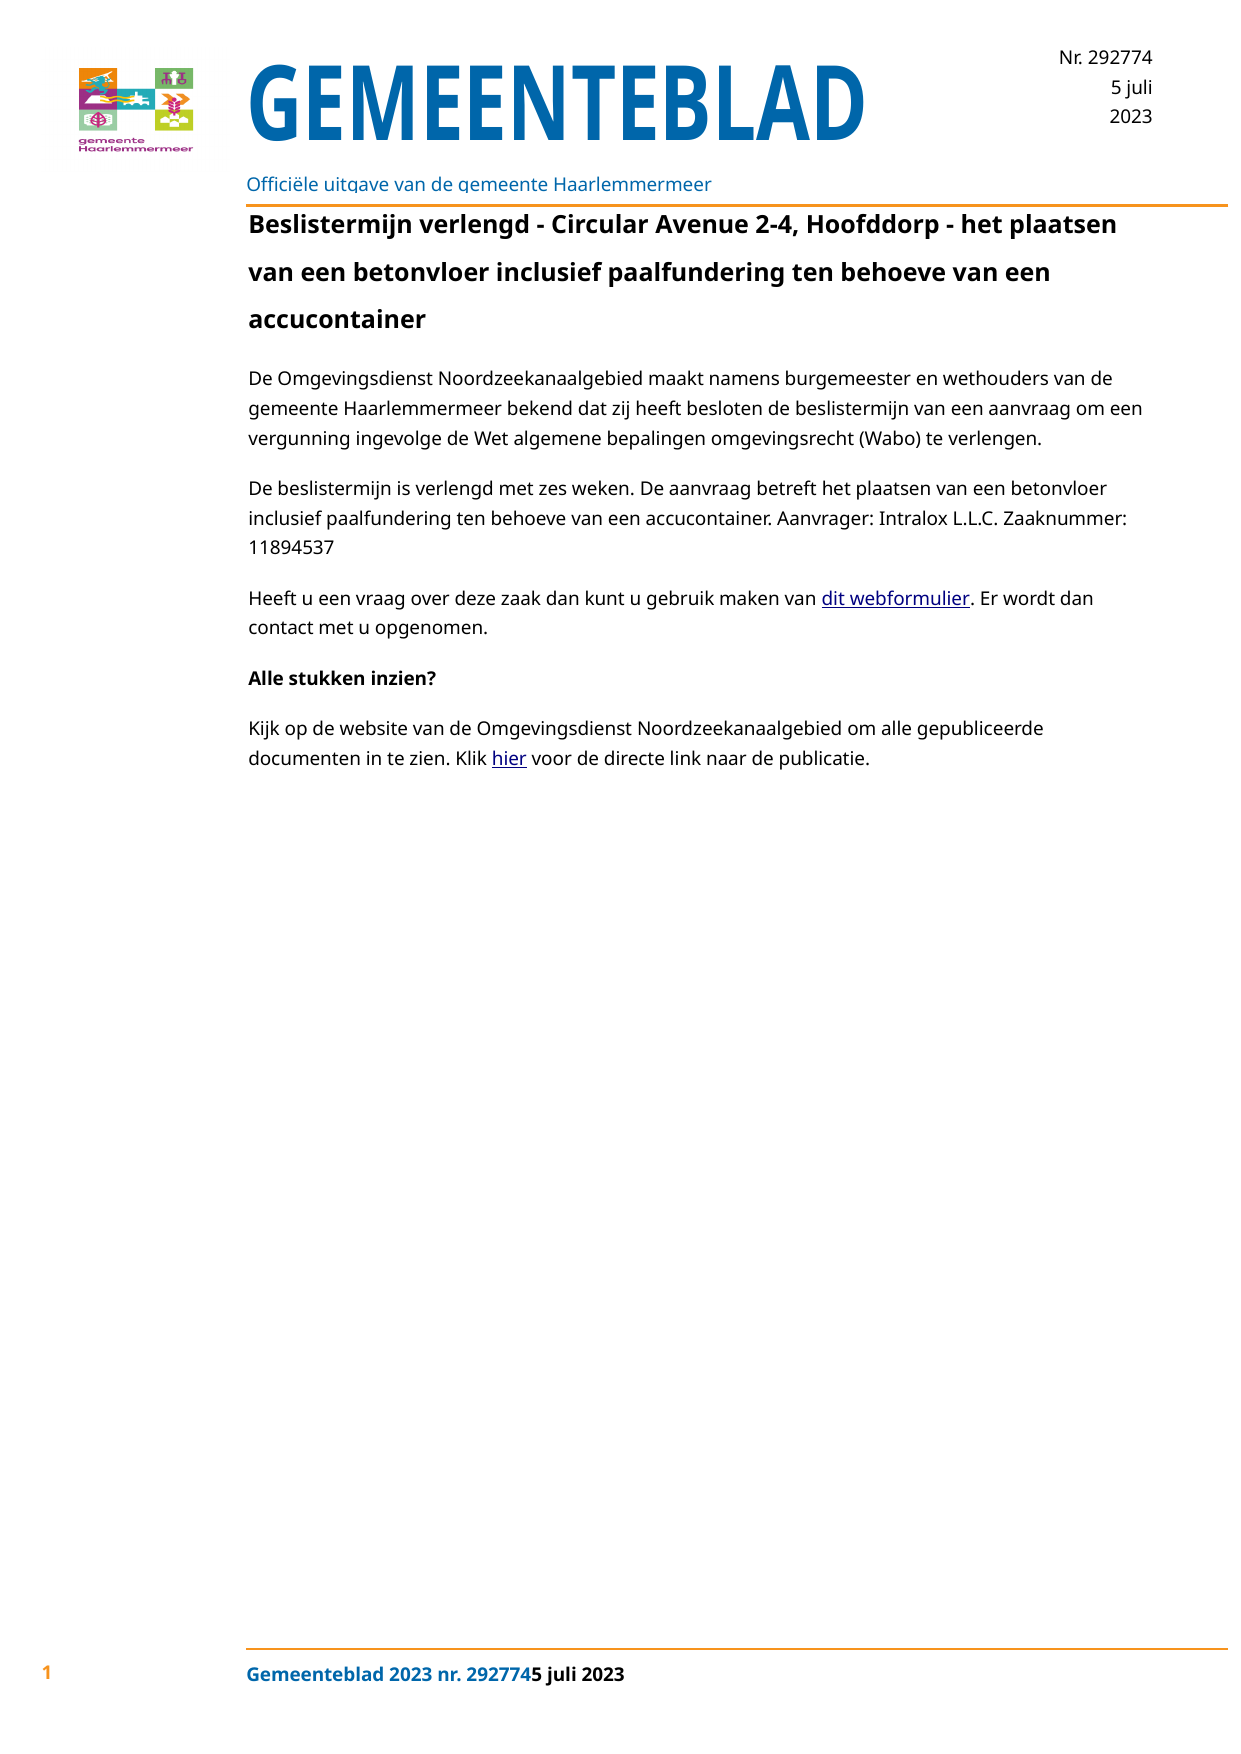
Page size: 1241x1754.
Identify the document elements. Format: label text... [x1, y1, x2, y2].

text Heeft u een vraag over deze zaak dan kunt u gebruik maken van dit webformulier. Er wordt dan contact met u opgenomen. [248, 585, 1152, 640]
text De Omgevingsdienst Noordzeekanaalgebied maakt namens burgemeester en wethouders van de gemeente Haarlemmermeer bekend dat zij heeft besloten de beslistermijn van een aanvraag om een vergunning ingevolge de Wet algemene bepalingen omgevingsrecht (Wabo) te verlengen. [248, 366, 1152, 450]
text Alle stukken inzien? [248, 665, 1152, 690]
text De beslistermijn is verlengd met zes weken. De aanvraag betreft het plaatsen van een betonvloer inclusief paalfundering ten behoeve van een accucontainer. Aanvrager: Intralox L.L.C. Zaaknummer: 11894537 [248, 475, 1152, 560]
text Kijk op de website van de Omgevingsdienst Noordzeekanaalgebied om alle gepubliceerde documenten in te zien. Klik hier voor de directe link naar de publicatie. [248, 715, 1152, 770]
picture [41, 47, 231, 172]
text Beslistermijn verlengd - Circular Avenue 2-4, Hoofddorp - het plaatsen van een betonvloer inclusief paalfundering ten behoeve van een accucontainer [248, 207, 1152, 336]
